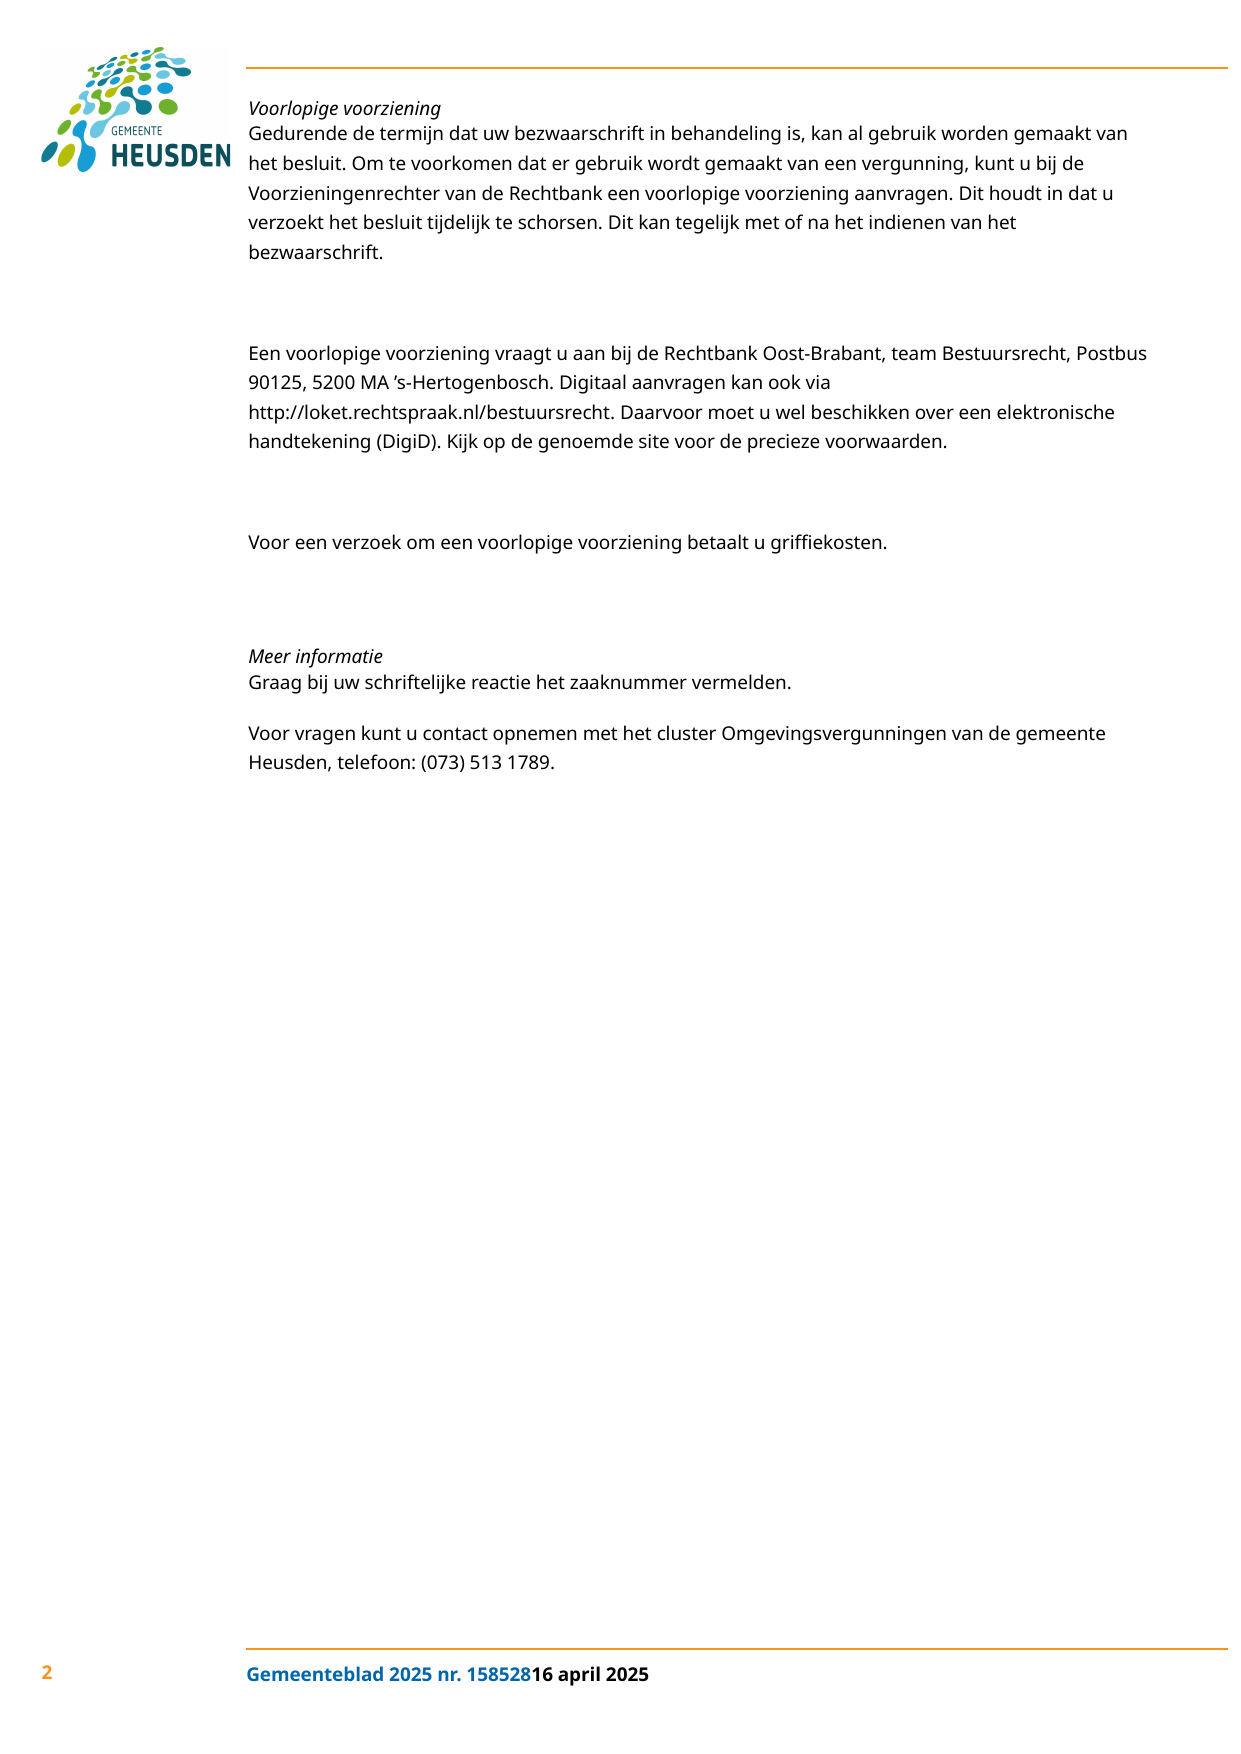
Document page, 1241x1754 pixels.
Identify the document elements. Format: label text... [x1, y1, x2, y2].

text Graag bij uw schriftelijke reactie het zaaknummer vermelden. [248, 669, 1152, 695]
text Voorlopige voorziening [248, 95, 1152, 121]
text Meer informatie [248, 644, 1152, 669]
text Een voorlopige voorziening vraagt u aan bij de Rechtbank Oost-Brabant, team Bestuursrecht, Postbus 90125, 5200 MA ’s-Hertogenbosch. Digitaal aanvragen kan ook via http://loket.rechtspraak.nl/bestuursrecht. Daarvoor moet u wel beschikken over een elektronische handtekening (DigiD). Kijk op de genoemde site voor de precieze voorwaarden. [248, 340, 1152, 454]
text Voor een verzoek om een voorlopige voorziening betaalt u griffiekosten. [248, 529, 1152, 555]
picture [41, 47, 231, 172]
text Gedurende de termijn dat uw bezwaarschrift in behandeling is, kan al gebruik worden gemaakt van het besluit. Om te voorkomen dat er gebruik wordt gemaakt van een vergunning, kunt u bij de Voorzieningenrechter van de Rechtbank een voorlopige voorziening aanvragen. Dit houdt in dat u verzoekt het besluit tijdelijk te schorsen. Dit kan tegelijk met of na het indienen van het bezwaarschrift. [248, 121, 1152, 264]
text Voor vragen kunt u contact opnemen met het cluster Omgevingsvergunningen van de gemeente Heusden, telefoon: (073) 513 1789. [248, 720, 1152, 775]
